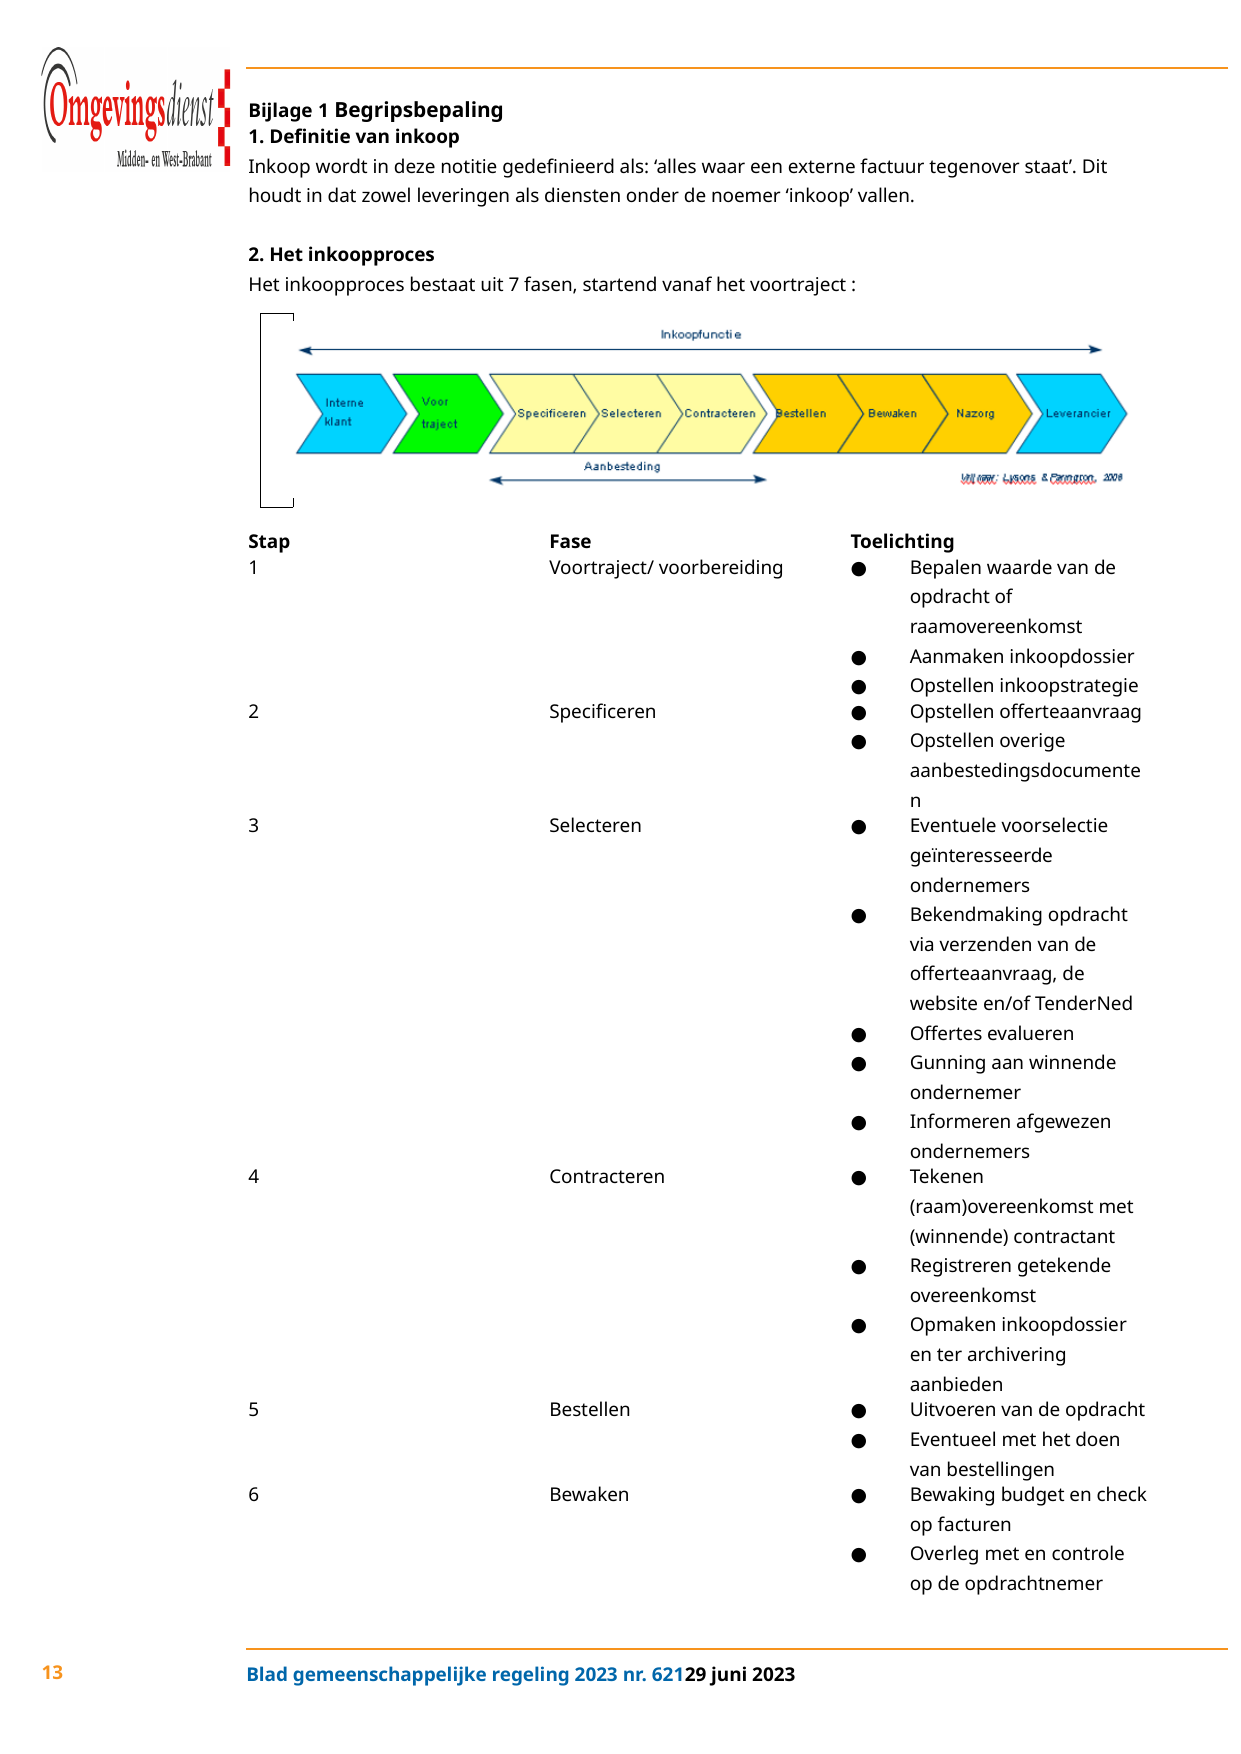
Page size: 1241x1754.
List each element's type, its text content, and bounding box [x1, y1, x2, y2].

table_cell 2 [248, 698, 549, 813]
table_cell Bestellen [549, 1397, 850, 1481]
table_cell 3 [248, 813, 549, 1164]
text 1. Definitie van inkoop [248, 123, 1152, 149]
table_cell Contracteren [549, 1164, 850, 1397]
table_cell 6 [248, 1481, 549, 1596]
table_header Toelichting [850, 528, 1152, 554]
picture [268, 321, 1173, 498]
picture [41, 47, 231, 172]
text Het inkoopproces bestaat uit 7 fasen, startend vanaf het voortraject : [248, 271, 1152, 297]
table_header Stap [248, 528, 549, 554]
text Bijlage 1 Begripsbepaling [248, 95, 1152, 123]
text 2. Het inkoopproces [248, 242, 1152, 267]
table_cell 1 [248, 554, 549, 698]
table_header Fase [549, 528, 850, 554]
table_cell Bewaking budget en check op facturen Overleg met en controle op de opdrachtnemer [850, 1481, 1152, 1596]
table_cell Selecteren [549, 813, 850, 1164]
table_cell Voortraject/ voorbereiding [549, 554, 850, 698]
table_cell 5 [248, 1397, 549, 1481]
table_cell Eventuele voorselectie geïnteresseerde ondernemers Bekendmaking opdracht via verzenden van de offerteaanvraag, de website en/of TenderNed Offertes evalueren Gunning aan winnende ondernemer Informeren afgewezen ondernemers [850, 813, 1152, 1164]
table_cell Bepalen waarde van de opdracht of raamovereenkomst Aanmaken inkoopdossier Opstellen inkoopstrategie [850, 554, 1152, 698]
table_cell Bewaken [549, 1481, 850, 1596]
table_cell Uitvoeren van de opdracht Eventueel met het doen van bestellingen [850, 1397, 1152, 1481]
text Inkoop wordt in deze notitie gedefinieerd als: ‘alles waar een externe factuur tegenover staat’. Dit houdt in dat zowel leveringen als diensten onder de noemer ‘inkoop’ vallen. [248, 153, 1152, 208]
table_cell Opstellen offerteaanvraag Opstellen overige aanbestedingsdocumenten [850, 698, 1152, 813]
table_cell 4 [248, 1164, 549, 1397]
table_cell Specificeren [549, 698, 850, 813]
table_cell Tekenen (raam)overeenkomst met (winnende) contractant Registreren getekende overeenkomst Opmaken inkoopdossier en ter archivering aanbieden [850, 1164, 1152, 1397]
